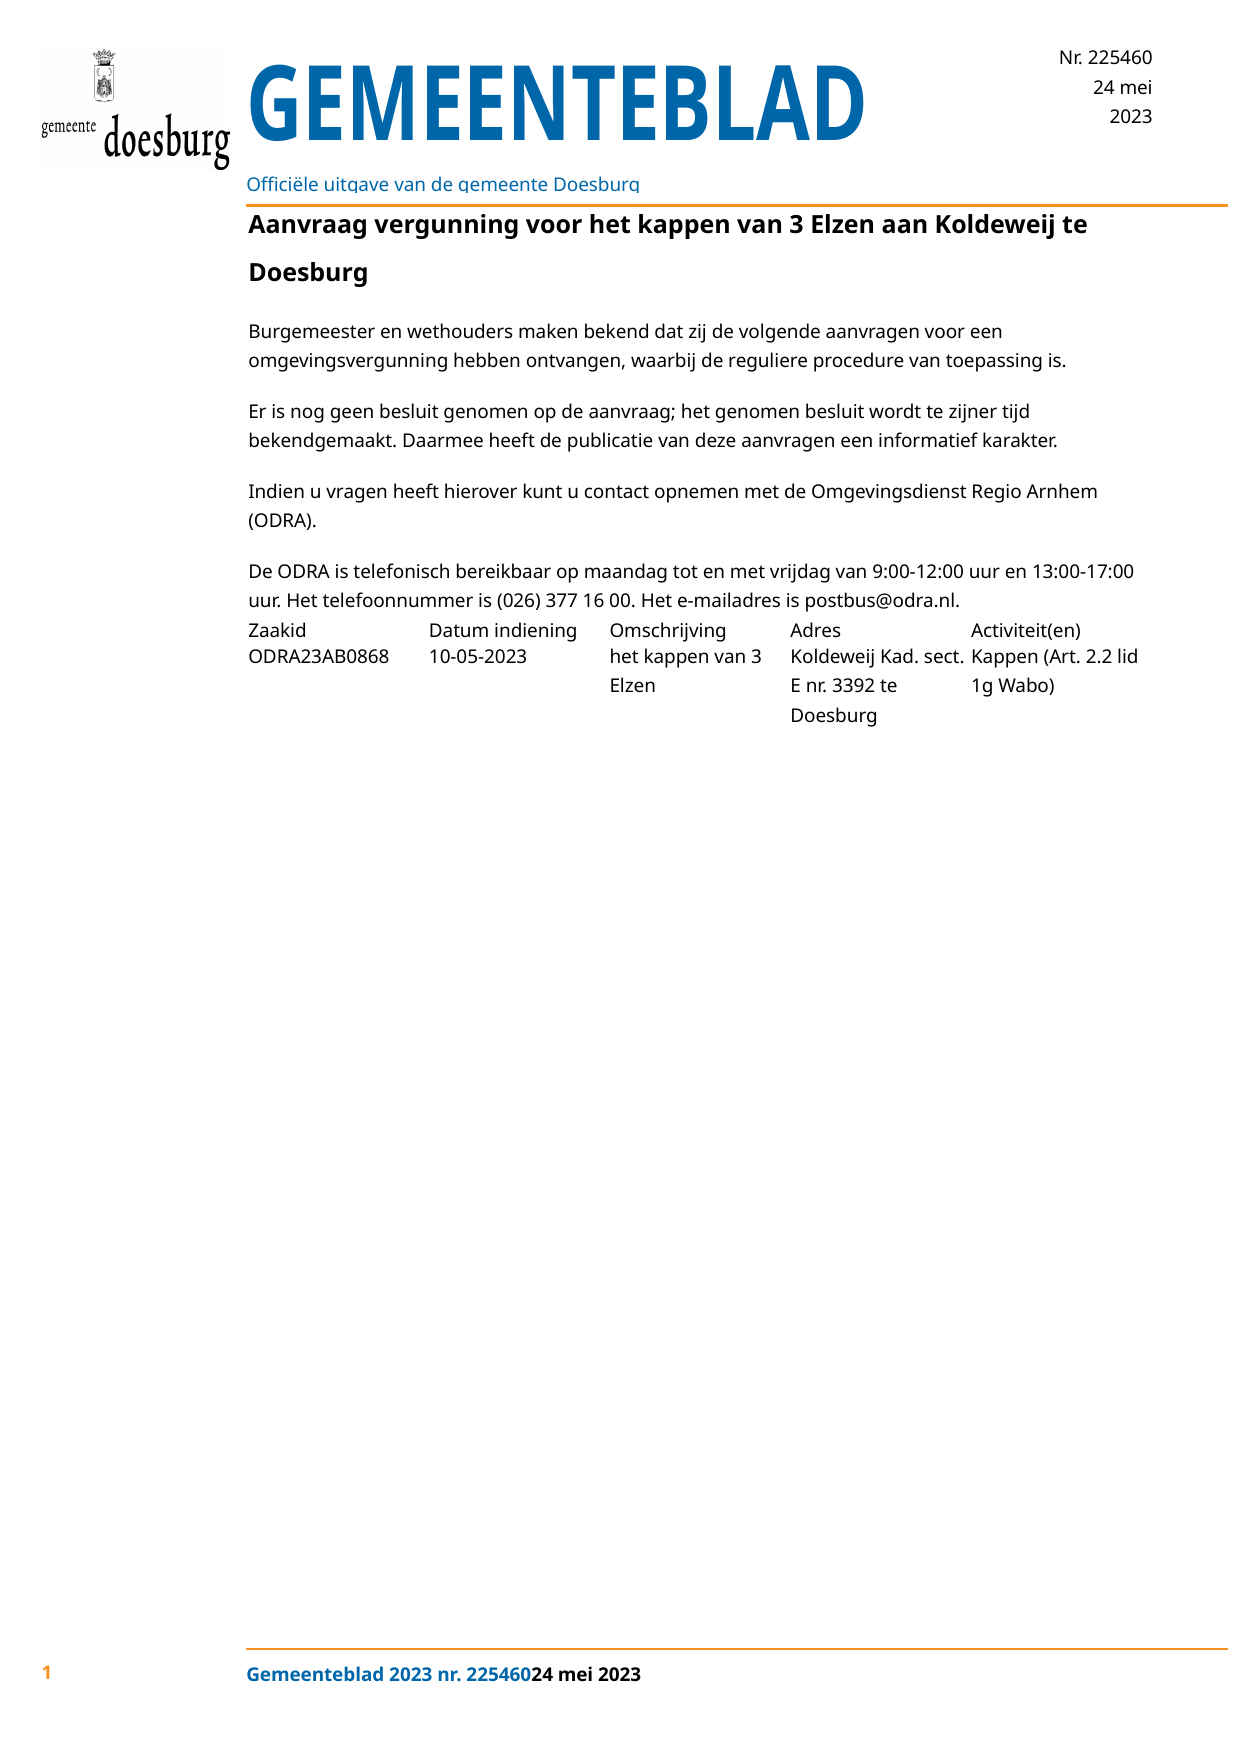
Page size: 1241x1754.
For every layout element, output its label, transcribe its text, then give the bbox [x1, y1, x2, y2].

text Er is nog geen besluit genomen op de aanvraag; het genomen besluit wordt te zijner tijd bekendgemaakt. Daarmee heeft de publicatie van deze aanvragen een informatief karakter. [248, 398, 1152, 453]
text Burgemeester en wethouders maken bekend dat zij de volgende aanvragen voor een omgevingsvergunning hebben ontvangen, waarbij de reguliere procedure van toepassing is. [248, 318, 1152, 373]
table_cell 10-05-2023 [429, 643, 609, 728]
table_header Adres [790, 617, 971, 643]
table_cell het kappen van 3 Elzen [609, 643, 790, 728]
table_header Datum indiening [429, 617, 609, 643]
text De ODRA is telefonisch bereikbaar op maandag tot en met vrijdag van 9:00-12:00 uur en 13:00-17:00 uur. Het telefoonnummer is (026) 377 16 00. Het e-mailadres is postbus@odra.nl. [248, 558, 1152, 613]
table_header Activiteit(en) [971, 617, 1152, 643]
table_cell Koldeweij Kad. sect. E nr. 3392 te Doesburg [790, 643, 971, 728]
table_cell Kappen (Art. 2.2 lid 1g Wabo) [971, 643, 1152, 728]
text Indien u vragen heeft hierover kunt u contact opnemen met de Omgevingsdienst Regio Arnhem (ODRA). [248, 478, 1152, 533]
table_cell ODRA23AB0868 [248, 643, 429, 728]
table_header Omschrijving [609, 617, 790, 643]
text Aanvraag vergunning voor het kappen van 3 Elzen aan Koldeweij te Doesburg [248, 207, 1152, 288]
table_header Zaakid [248, 617, 429, 643]
picture [41, 47, 231, 172]
